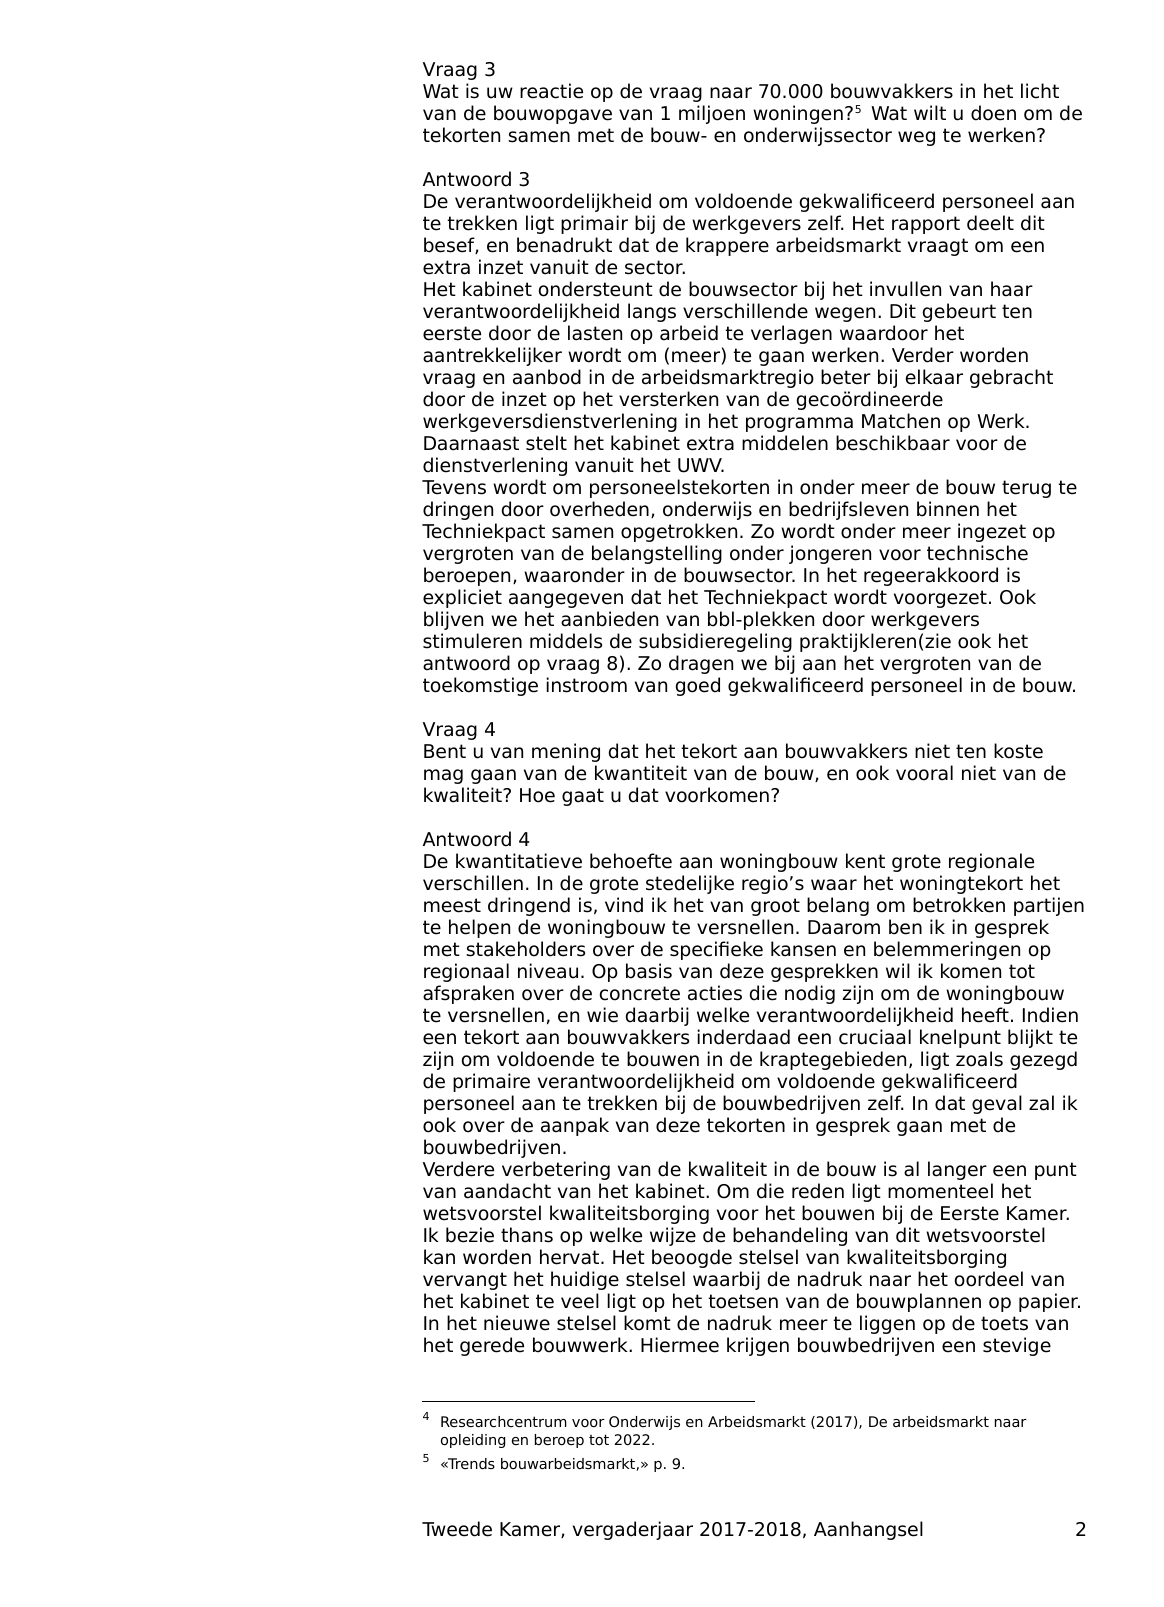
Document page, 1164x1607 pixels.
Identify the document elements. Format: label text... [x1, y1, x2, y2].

text De kwantitatieve behoefte aan woningbouw kent grote regionale verschillen. In de grote stedelijke regio’s waar het woningtekort het meest dringend is, vind ik het van groot belang om betrokken partijen te helpen de woningbouw te versnellen. Daarom ben ik in gesprek met stakeholders over de specifieke kansen en belemmeringen op regionaal niveau. Op basis van deze gesprekken wil ik komen tot afspraken over de concrete acties die nodig zijn om de woningbouw te versnellen, en wie daarbij welke verantwoordelijkheid heeft. Indien een tekort aan bouwvakkers inderdaad een cruciaal knelpunt blijkt te zijn om voldoende te bouwen in de kraptegebieden, ligt zoals gezegd de primaire verantwoordelijkheid om voldoende gekwalificeerd personeel aan te trekken bij de bouwbedrijven zelf. In dat geval zal ik ook over de aanpak van deze tekorten in gesprek gaan met de bouwbedrijven. [422, 851, 1087, 1159]
text Bent u van mening dat het tekort aan bouwvakkers niet ten koste mag gaan van de kwantiteit van de bouw, en ook vooral niet van de kwaliteit? Hoe gaat u dat voorkomen? [422, 741, 1087, 807]
text De verantwoordelijkheid om voldoende gekwalificeerd personeel aan te trekken ligt primair bij de werkgevers zelf. Het rapport deelt dit besef, en benadrukt dat de krappere arbeidsmarkt vraagt om een extra inzet vanuit de sector. [422, 191, 1087, 279]
text Antwoord 3 [422, 169, 1087, 191]
text Vraag 3 [422, 59, 1087, 81]
text Verdere verbetering van de kwaliteit in de bouw is al langer een punt van aandacht van het kabinet. Om die reden ligt momenteel het wetsvoorstel kwaliteitsborging voor het bouwen bij de Eerste Kamer. Ik bezie thans op welke wijze de behandeling van dit wetsvoorstel kan worden hervat. Het beoogde stelsel van kwaliteitsborging vervangt het huidige stelsel waarbij de nadruk naar het oordeel van het kabinet te veel ligt op het toetsen van de bouwplannen op papier. In het nieuwe stelsel komt de nadruk meer te liggen op de toets van het gerede bouwwerk. Hiermee krijgen bouwbedrijven een stevige [422, 1159, 1087, 1356]
text Het kabinet ondersteunt de bouwsector bij het invullen van haar verantwoordelijkheid langs verschillende wegen. Dit gebeurt ten eerste door de lasten op arbeid te verlagen waardoor het aantrekkelijker wordt om (meer) te gaan werken. Verder worden vraag en aanbod in de arbeidsmarktregio beter bij elkaar gebracht door de inzet op het versterken van de gecoördineerde werkgeversdienstverlening in het programma Matchen op Werk. Daarnaast stelt het kabinet extra middelen beschikbaar voor de dienstverlening vanuit het UWV. [422, 279, 1087, 477]
text «Trends bouwarbeidsmarkt,» p. 9. [422, 1452, 1087, 1474]
text Tevens wordt om personeelstekorten in onder meer de bouw terug te dringen door overheden, onderwijs en bedrijfsleven binnen het Techniekpact samen opgetrokken. Zo wordt onder meer ingezet op vergroten van de belangstelling onder jongeren voor technische beroepen, waaronder in de bouwsector. In het regeerakkoord is expliciet aangegeven dat het Techniekpact wordt voorgezet. Ook blijven we het aanbieden van bbl-plekken door werkgevers stimuleren middels de subsidieregeling praktijkleren(zie ook het antwoord op vraag 8). Zo dragen we bij aan het vergroten van de toekomstige instroom van goed gekwalificeerd personeel in de bouw. [422, 477, 1087, 697]
text Researchcentrum voor Onderwijs en Arbeidsmarkt (2017), De arbeidsmarkt naar opleiding en beroep tot 2022. [422, 1410, 1087, 1449]
text Antwoord 4 [422, 829, 1087, 851]
text Vraag 4 [422, 719, 1087, 741]
text Wat is uw reactie op de vraag naar 70.000 bouwvakkers in het licht van de bouwopgave van 1 miljoen woningen? Wat wilt u doen om de tekorten samen met de bouw- en onderwijssector weg te werken? [422, 81, 1087, 147]
